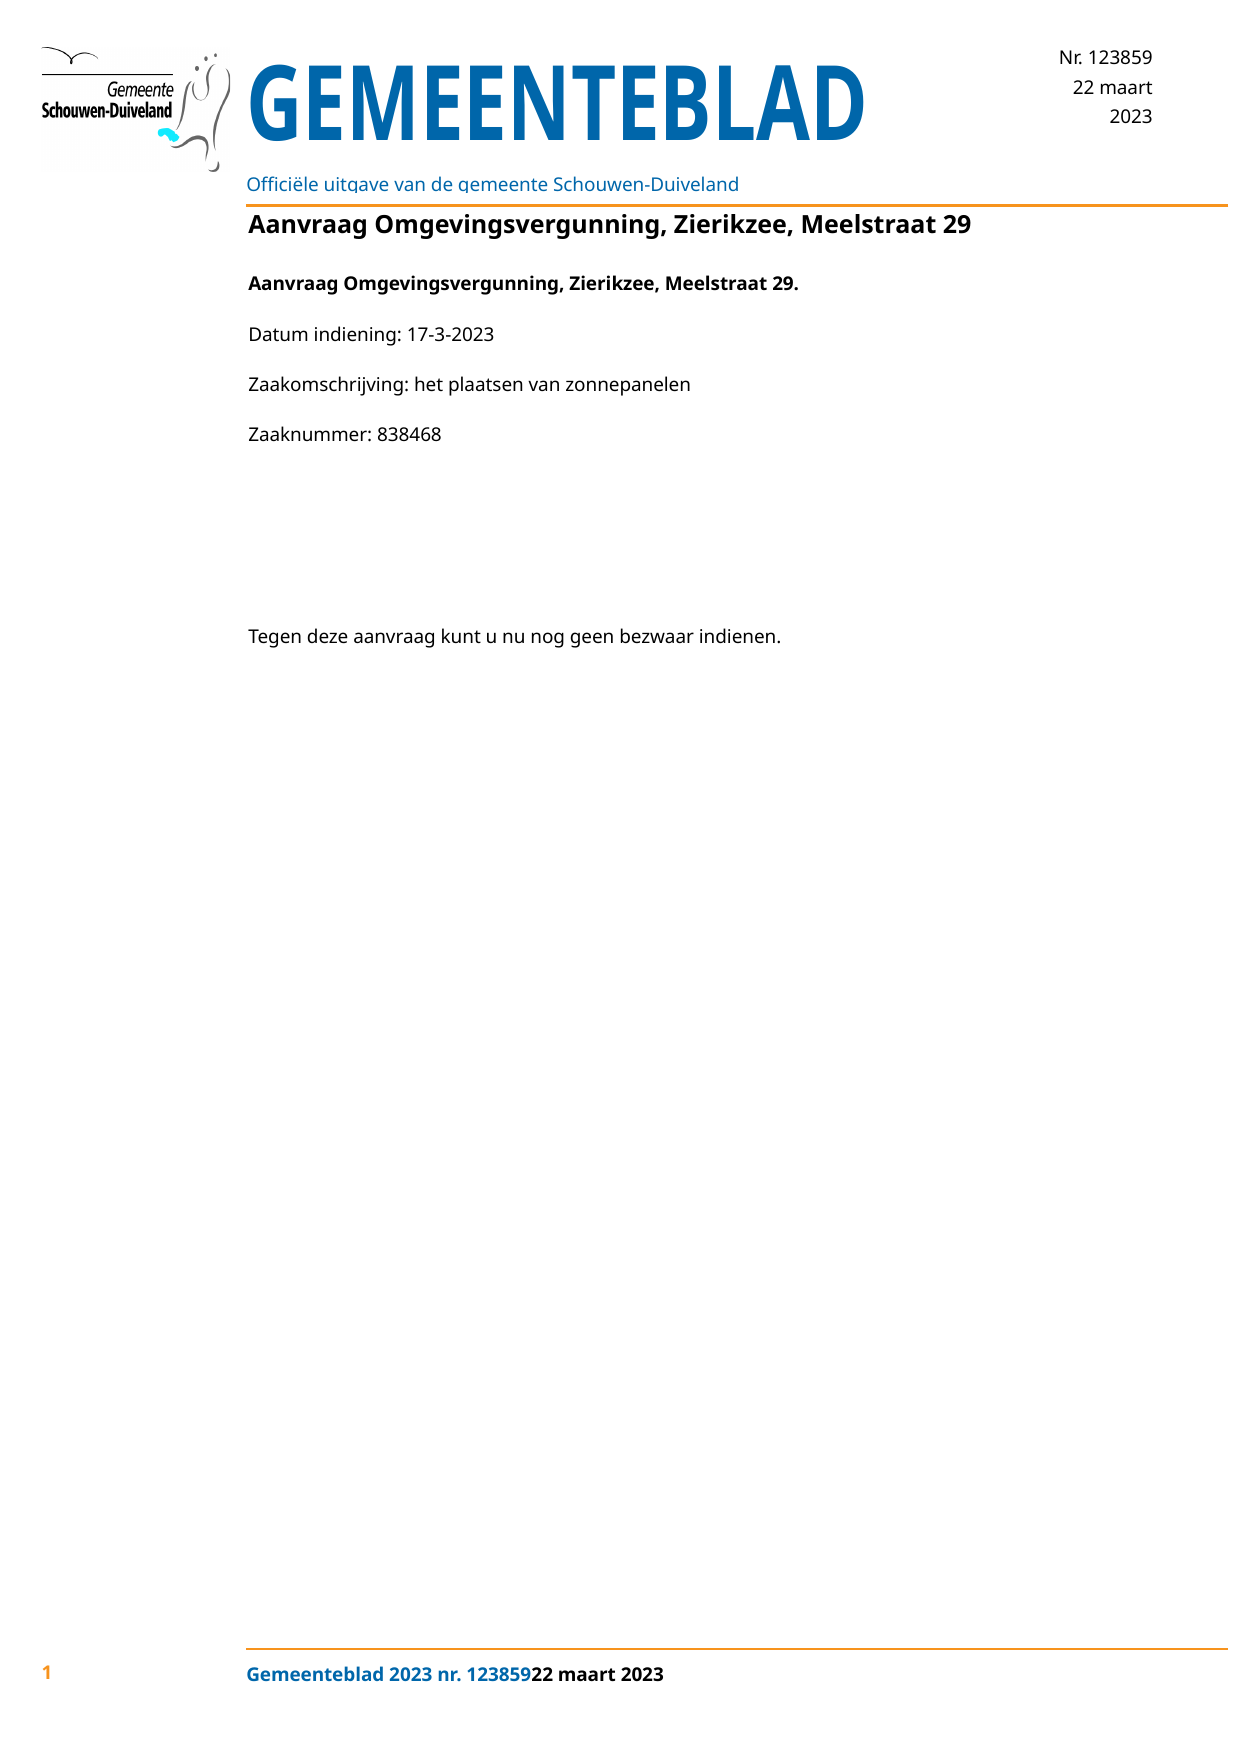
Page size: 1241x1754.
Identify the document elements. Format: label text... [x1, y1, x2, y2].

text Zaakomschrijving: het plaatsen van zonnepanelen [248, 371, 1152, 397]
text Aanvraag Omgevingsvergunning, Zierikzee, Meelstraat 29. [248, 270, 1152, 296]
text Datum indiening: 17-3-2023 [248, 321, 1152, 346]
text Aanvraag Omgevingsvergunning, Zierikzee, Meelstraat 29 [248, 207, 1152, 241]
picture [41, 47, 231, 172]
text Zaaknummer: 838468 [248, 422, 1152, 447]
text Tegen deze aanvraag kunt u nu nog geen bezwaar indienen. [248, 623, 1152, 649]
